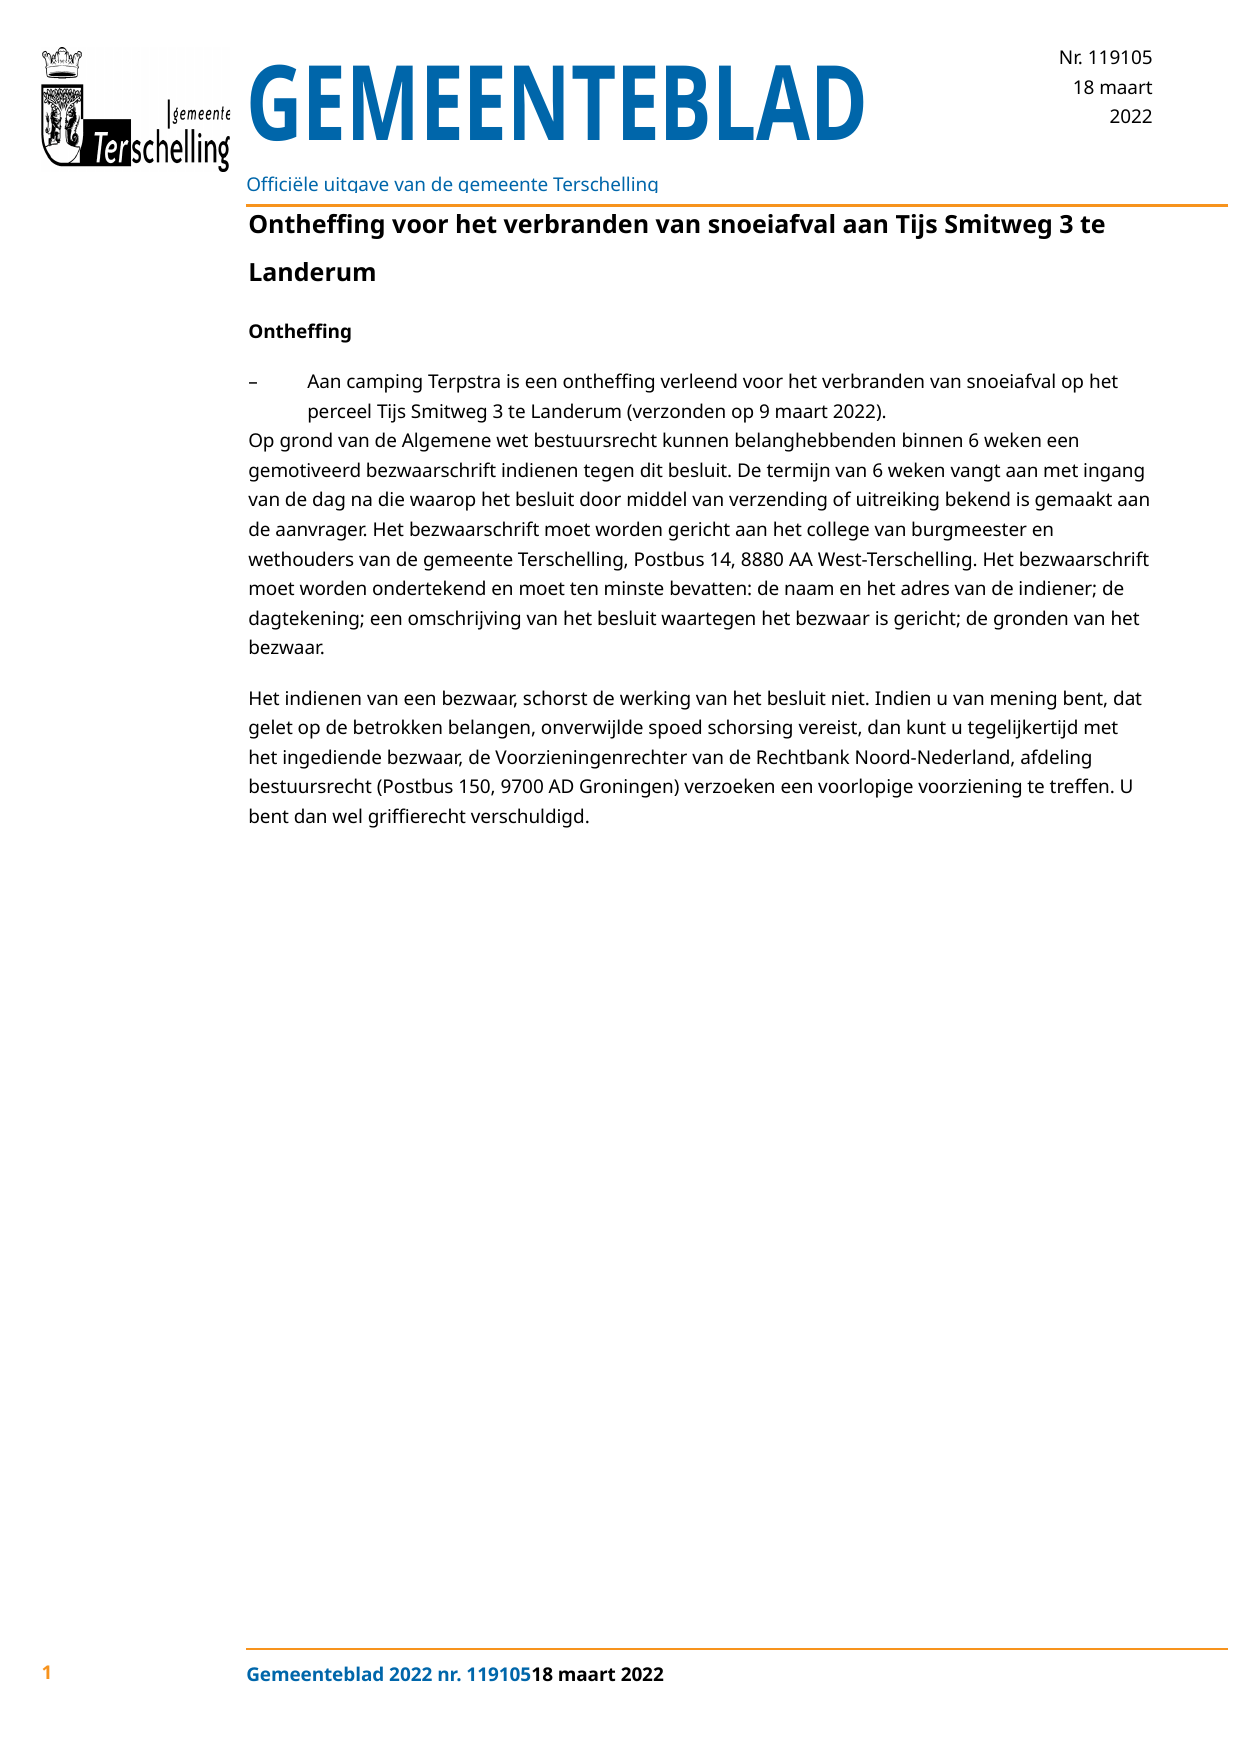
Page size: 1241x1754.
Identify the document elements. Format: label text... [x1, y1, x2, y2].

text Het indienen van een bezwaar, schorst de werking van het besluit niet. Indien u van mening bent, dat gelet op de betrokken belangen, onverwijlde spoed schorsing vereist, dan kunt u tegelijkertijd met het ingediende bezwaar, de Voorzieningenrechter van de Rechtbank Noord-Nederland, afdeling bestuursrecht (Postbus 150, 9700 AD Groningen) verzoeken een voorlopige voorziening te treffen. U bent dan wel griffierecht verschuldigd. [248, 685, 1152, 829]
list Aan camping Terpstra is een ontheffing verleend voor het verbranden van snoeiafval op het perceel Tijs Smitweg 3 te Landerum (verzonden op 9 maart 2022). [248, 368, 1152, 424]
text Op grond van de Algemene wet bestuursrecht kunnen belanghebbenden binnen 6 weken een gemotiveerd bezwaarschrift indienen tegen dit besluit. De termijn van 6 weken vangt aan met ingang van de dag na die waarop het besluit door middel van verzending of uitreiking bekend is gemaakt aan de aanvrager. Het bezwaarschrift moet worden gericht aan het college van burgmeester en wethouders van de gemeente Terschelling, Postbus 14, 8880 AA West-Terschelling. Het bezwaarschrift moet worden ondertekend en moet ten minste bevatten: de naam en het adres van de indiener; de dagtekening; een omschrijving van het besluit waartegen het bezwaar is gericht; de gronden van het bezwaar. [248, 427, 1152, 660]
text Ontheffing voor het verbranden van snoeiafval aan Tijs Smitweg 3 te Landerum [248, 207, 1152, 288]
text Ontheffing [248, 318, 1152, 344]
picture [41, 47, 231, 172]
